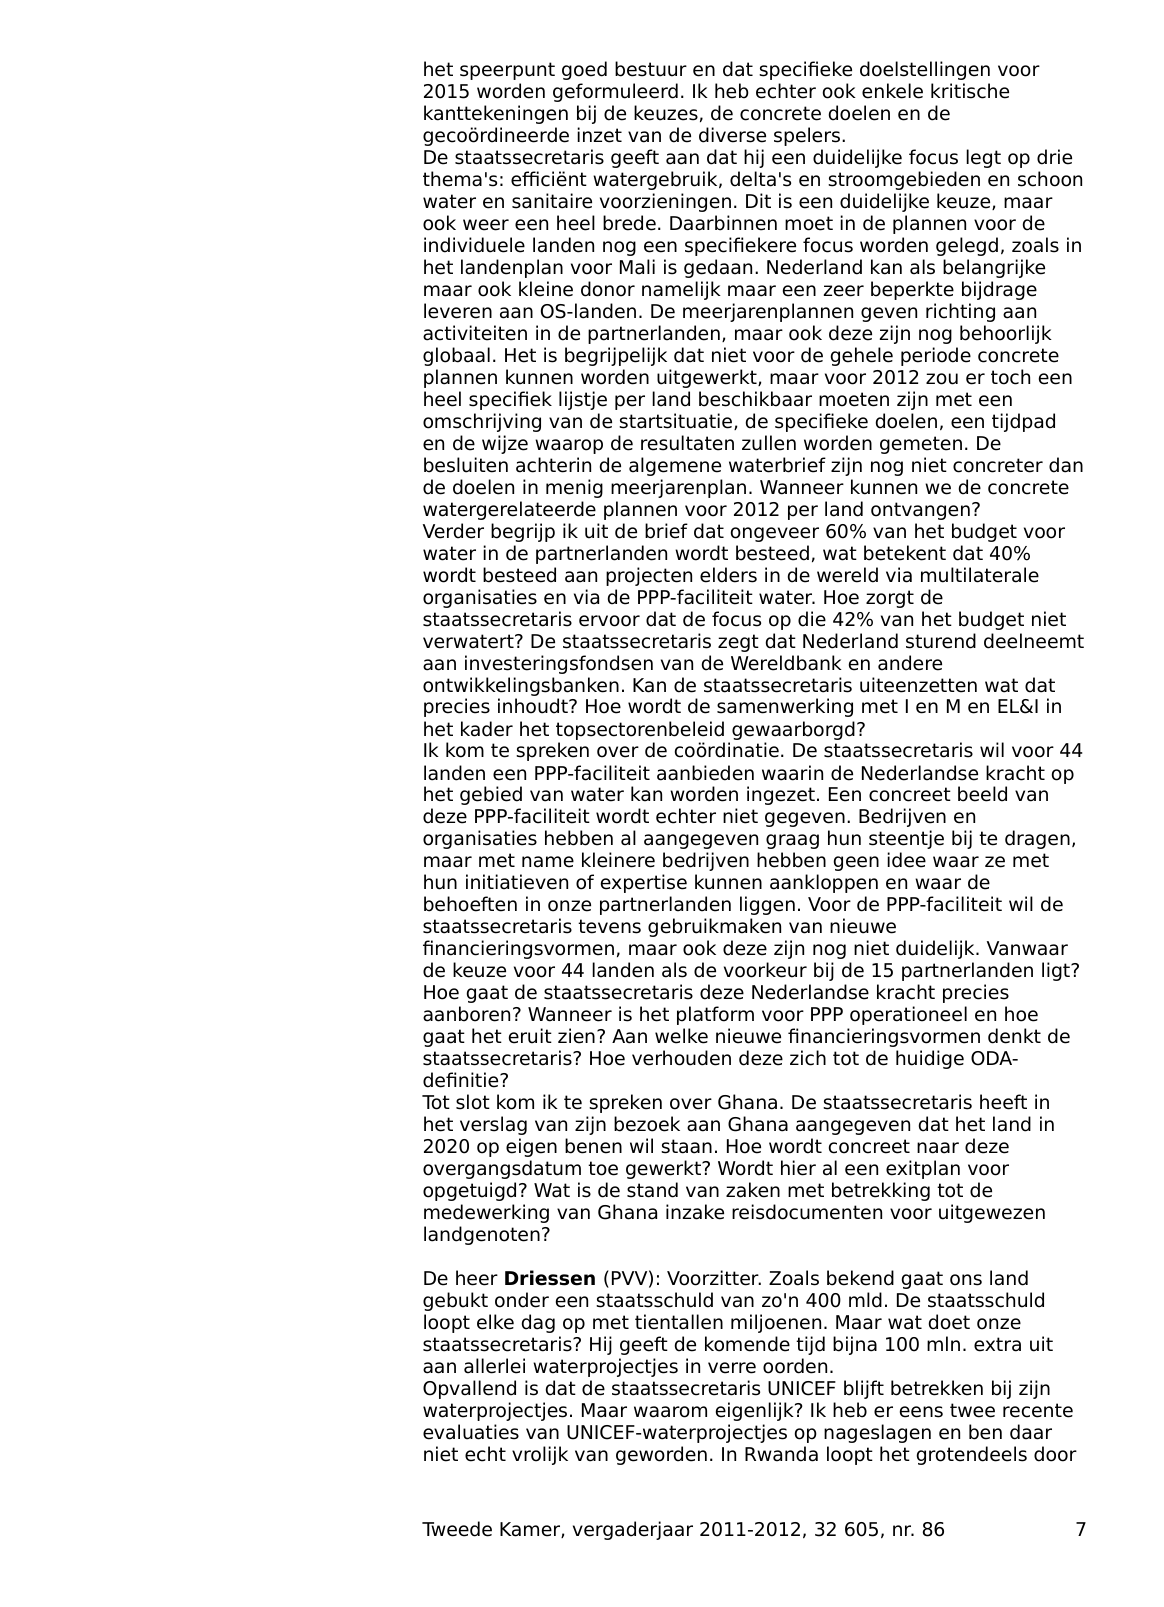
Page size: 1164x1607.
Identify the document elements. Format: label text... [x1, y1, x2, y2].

text Opvallend is dat de staatssecretaris UNICEF blijft betrekken bij zijn waterprojectjes. Maar waarom eigenlijk? Ik heb er eens twee recente evaluaties van UNICEF-waterprojectjes op nageslagen en ben daar niet echt vrolijk van geworden. In Rwanda loopt het grotendeels door [422, 1378, 1087, 1466]
text De staatssecretaris geeft aan dat hij een duidelijke focus legt op drie thema's: efficiënt watergebruik, delta's en stroomgebieden en schoon water en sanitaire voorzieningen. Dit is een duidelijke keuze, maar ook weer een heel brede. Daarbinnen moet in de plannen voor de individuele landen nog een specifiekere focus worden gelegd, zoals in het landenplan voor Mali is gedaan. Nederland kan als belangrijke maar ook kleine donor namelijk maar een zeer beperkte bijdrage leveren aan OS-landen. De meerjarenplannen geven richting aan activiteiten in de partnerlanden, maar ook deze zijn nog behoorlijk globaal. Het is begrijpelijk dat niet voor de gehele periode concrete plannen kunnen worden uitgewerkt, maar voor 2012 zou er toch een heel specifiek lijstje per land beschikbaar moeten zijn met een omschrijving van de startsituatie, de specifieke doelen, een tijdpad en de wijze waarop de resultaten zullen worden gemeten. De besluiten achterin de algemene waterbrief zijn nog niet concreter dan de doelen in menig meerjarenplan. Wanneer kunnen we de concrete watergerelateerde plannen voor 2012 per land ontvangen? [422, 147, 1087, 521]
text Tot slot kom ik te spreken over Ghana. De staatssecretaris heeft in het verslag van zijn bezoek aan Ghana aangegeven dat het land in 2020 op eigen benen wil staan. Hoe wordt concreet naar deze overgangsdatum toe gewerkt? Wordt hier al een exitplan voor opgetuigd? Wat is de stand van zaken met betrekking tot de medewerking van Ghana inzake reisdocumenten voor uitgewezen landgenoten? [422, 1092, 1087, 1246]
text het speerpunt goed bestuur en dat specifieke doelstellingen voor 2015 worden geformuleerd. Ik heb echter ook enkele kritische kanttekeningen bij de keuzes, de concrete doelen en de gecoördineerde inzet van de diverse spelers. [422, 59, 1087, 147]
text Ik kom te spreken over de coördinatie. De staatssecretaris wil voor 44 landen een PPP-faciliteit aanbieden waarin de Nederlandse kracht op het gebied van water kan worden ingezet. Een concreet beeld van deze PPP-faciliteit wordt echter niet gegeven. Bedrijven en organisaties hebben al aangegeven graag hun steentje bij te dragen, maar met name kleinere bedrijven hebben geen idee waar ze met hun initiatieven of expertise kunnen aankloppen en waar de behoeften in onze partnerlanden liggen. Voor de PPP-faciliteit wil de staatssecretaris tevens gebruikmaken van nieuwe financieringsvormen, maar ook deze zijn nog niet duidelijk. Vanwaar de keuze voor 44 landen als de voorkeur bij de 15 partnerlanden ligt? Hoe gaat de staatssecretaris deze Nederlandse kracht precies aanboren? Wanneer is het platform voor PPP operationeel en hoe gaat het eruit zien? Aan welke nieuwe financieringsvormen denkt de staatssecretaris? Hoe verhouden deze zich tot de huidige ODA-definitie? [422, 740, 1087, 1092]
text Verder begrijp ik uit de brief dat ongeveer 60% van het budget voor water in de partnerlanden wordt besteed, wat betekent dat 40% wordt besteed aan projecten elders in de wereld via multilaterale organisaties en via de PPP-faciliteit water. Hoe zorgt de staatssecretaris ervoor dat de focus op die 42% van het budget niet verwatert? De staatssecretaris zegt dat Nederland sturend deelneemt aan investeringsfondsen van de Wereldbank en andere ontwikkelingsbanken. Kan de staatssecretaris uiteenzetten wat dat precies inhoudt? Hoe wordt de samenwerking met I en M en EL&I in het kader het topsectorenbeleid gewaarborgd? [422, 521, 1087, 740]
text De heer Driessen (PVV): Voorzitter. Zoals bekend gaat ons land gebukt onder een staatsschuld van zo'n 400 mld. De staatsschuld loopt elke dag op met tientallen miljoenen. Maar wat doet onze staatssecretaris? Hij geeft de komende tijd bijna 100 mln. extra uit aan allerlei waterprojectjes in verre oorden. [422, 1268, 1087, 1378]
